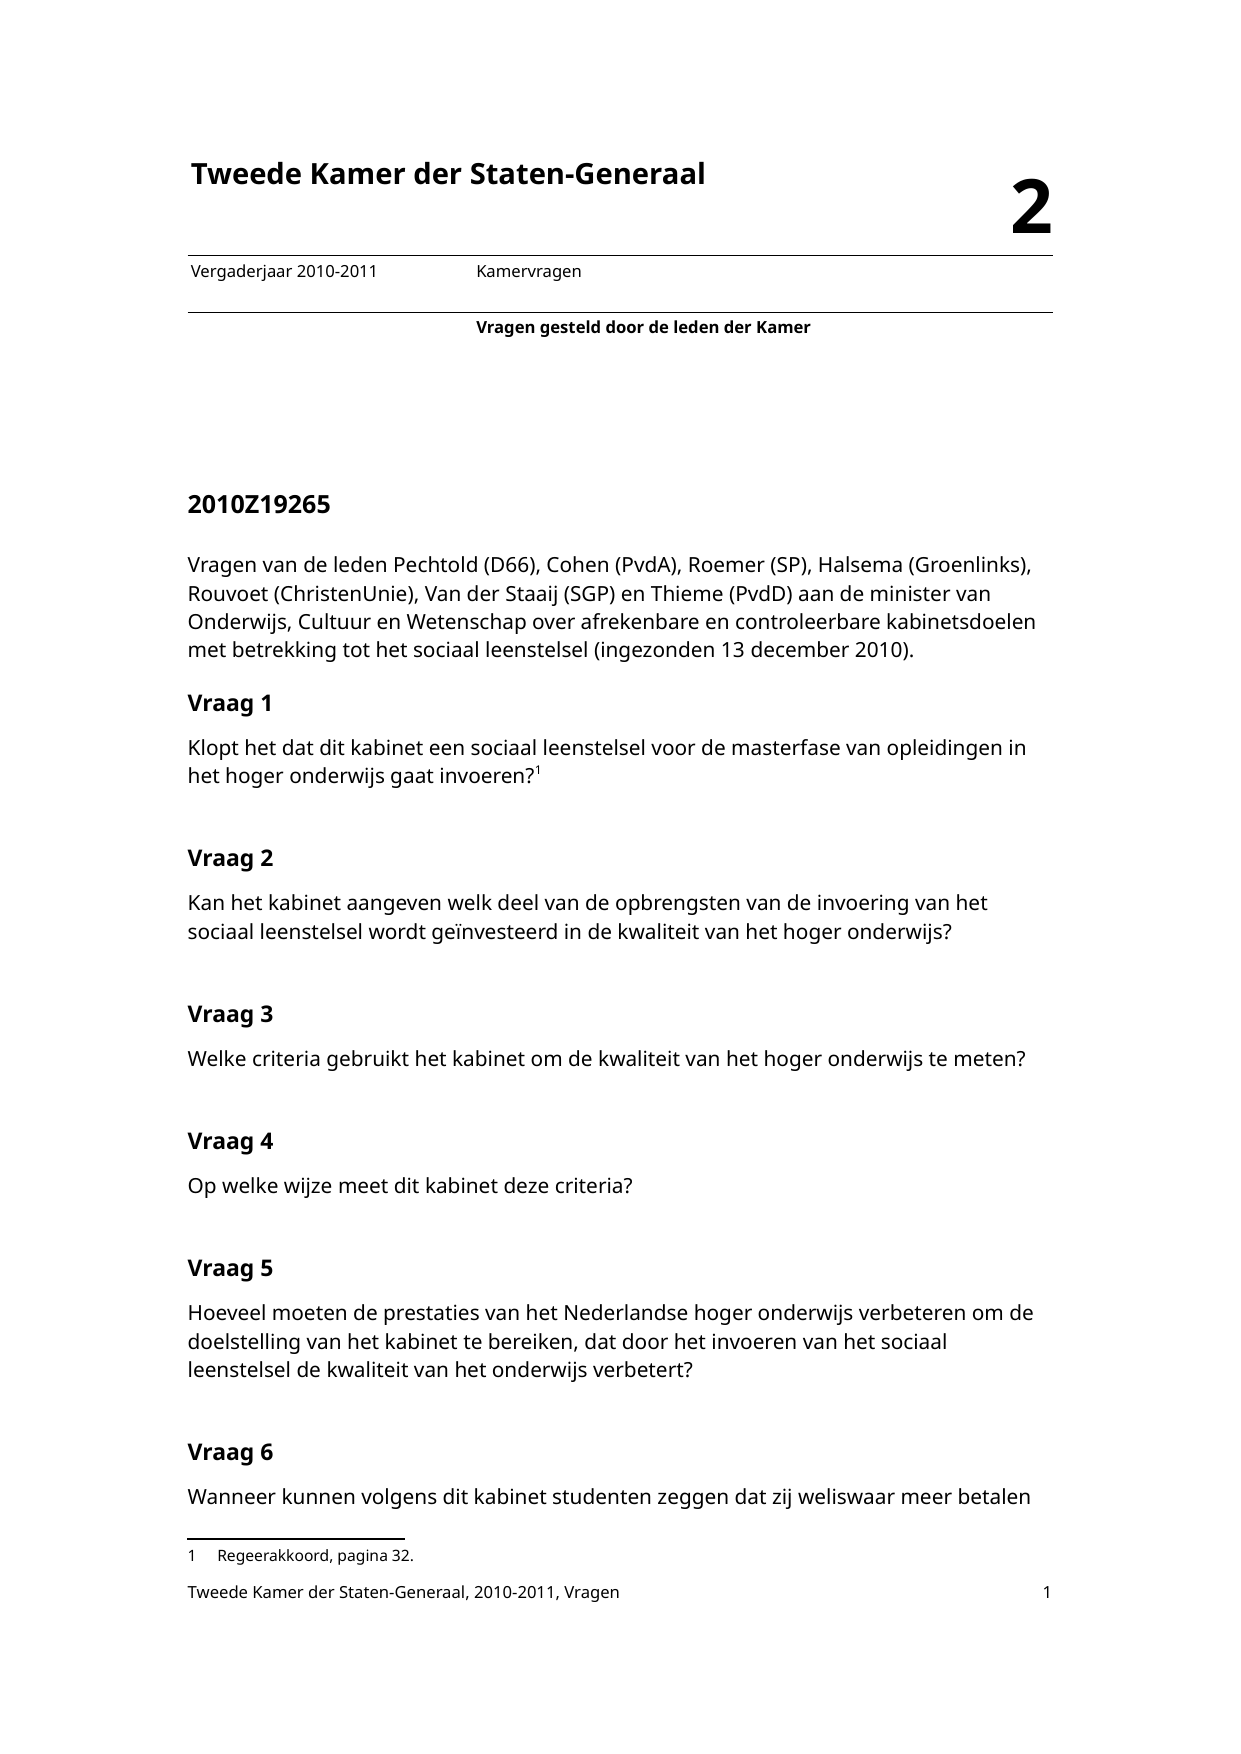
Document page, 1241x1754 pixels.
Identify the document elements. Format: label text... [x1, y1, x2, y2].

table_cell Vragen gesteld door de leden der Kamer [473, 313, 1053, 339]
text Vragen van de leden Pechtold (D66), Cohen (PvdA), Roemer (SP), Halsema (Groenlinks), Rouvoet (ChristenUnie), Van der Staaij (SGP) en Thieme (PvdD) aan de minister van Onderwijs, Cultuur en Wetenschap over afrekenbare en controleerbare kabinetsdoelen met betrekking tot het sociaal leenstelsel (ingezonden 13 december 2010). [187, 550, 1053, 664]
text Kan het kabinet aangeven welk deel van de opbrengsten van de invoering van het sociaal leenstelsel wordt geïnvesteerd in de kwaliteit van het hoger onderwijs? [187, 888, 1053, 945]
text Wanneer kunnen volgens dit kabinet studenten zeggen dat zij weliswaar meer betalen [187, 1482, 1053, 1511]
subtitle Vraag 5 [187, 1252, 1053, 1283]
table_cell [188, 313, 473, 339]
subtitle Vraag 3 [187, 998, 1053, 1029]
table_cell Vergaderjaar 2010-2011 [188, 256, 473, 312]
text Welke criteria gebruikt het kabinet om de kwaliteit van het hoger onderwijs te meten? [187, 1044, 1053, 1072]
subtitle Vraag 2 [187, 842, 1053, 873]
subtitle Vraag 6 [187, 1436, 1053, 1467]
text Regeerakkoord, pagina 32. [187, 1538, 1053, 1566]
text 2010Z19265 [187, 487, 1053, 521]
text Klopt het dat dit kabinet een sociaal leenstelsel voor de masterfase van opleidingen in het hoger onderwijs gaat invoeren? [187, 733, 1053, 790]
subtitle Vraag 1 [187, 687, 1053, 718]
subtitle Vraag 4 [187, 1125, 1053, 1156]
text Op welke wijze meet dit kabinet deze criteria? [187, 1171, 1053, 1200]
table_cell Kamervragen [473, 256, 1053, 312]
table_header 2 [880, 150, 1053, 255]
text Hoeveel moeten de prestaties van het Nederlandse hoger onderwijs verbeteren om de doelstelling van het kabinet te bereiken, dat door het invoeren van het sociaal leenstelsel de kwaliteit van het onderwijs verbetert? [187, 1298, 1053, 1384]
table_header Tweede Kamer der Staten-Generaal [188, 150, 879, 255]
